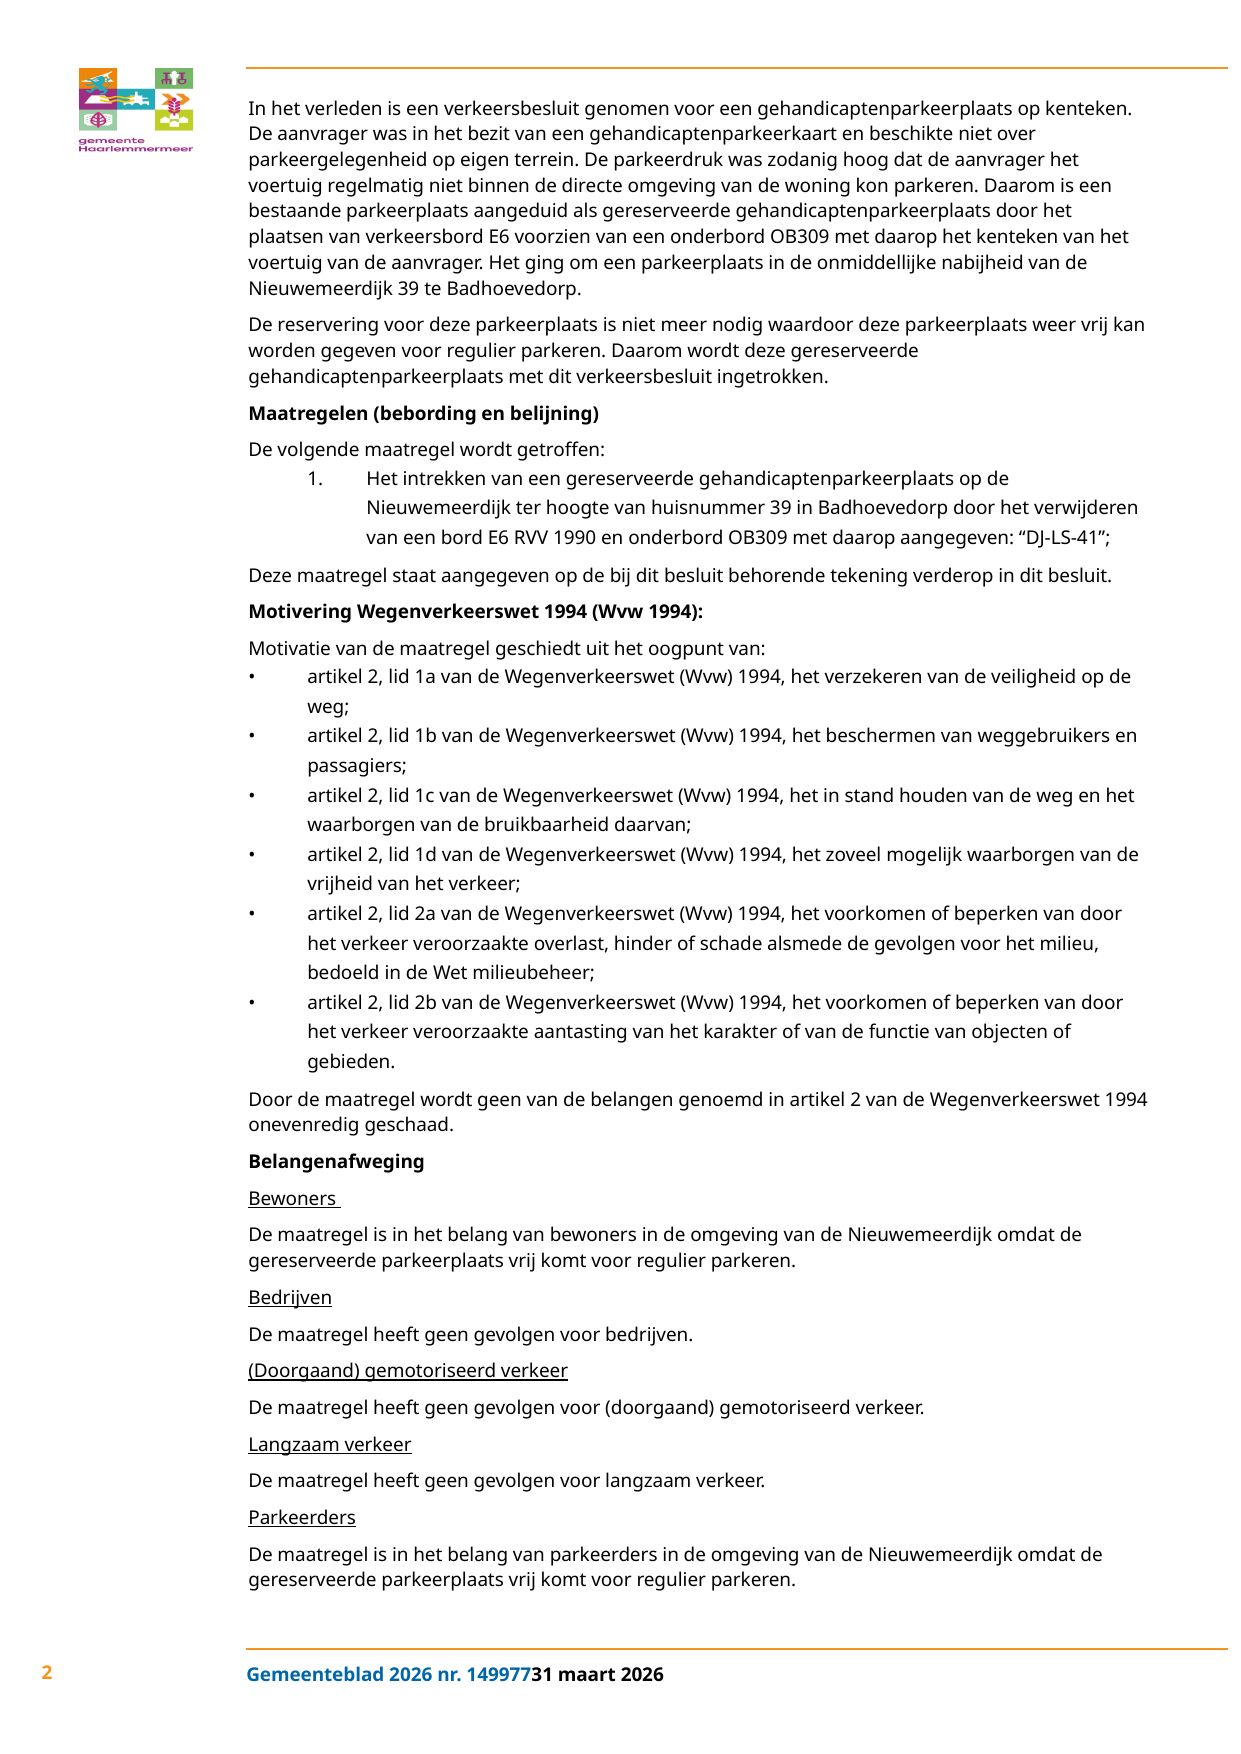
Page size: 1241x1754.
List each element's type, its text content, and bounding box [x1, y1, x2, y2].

text Bewoners [248, 1185, 1152, 1211]
text Maatregelen (bebording en belijning) [248, 400, 1152, 425]
text Motivatie van de maatregel geschiedt uit het oogpunt van: [248, 635, 1152, 661]
picture [41, 47, 231, 172]
text In het verleden is een verkeersbesluit genomen voor een gehandicaptenparkeerplaats op kenteken. De aanvrager was in het bezit van een gehandicaptenparkeerkaart en beschikte niet over parkeergelegenheid op eigen terrein. De parkeerdruk was zodanig hoog dat de aanvrager het voertuig regelmatig niet binnen de directe omgeving van de woning kon parkeren. Daarom is een bestaande parkeerplaats aangeduid als gereserveerde gehandicaptenparkeerplaats door het plaatsen van verkeersbord E6 voorzien van een onderbord OB309 met daarop het kenteken van het voertuig van de aanvrager. Het ging om een parkeerplaats in de onmiddellijke nabijheid van de Nieuwemeerdijk 39 te Badhoevedorp. [248, 95, 1152, 301]
list artikel 2, lid 2a van de Wegenverkeerswet (Wvw) 1994, het voorkomen of beperken van door het verkeer veroorzaakte overlast, hinder of schade alsmede de gevolgen voor het milieu, bedoeld in de Wet milieubeheer; [248, 900, 1152, 985]
list artikel 2, lid 1a van de Wegenverkeerswet (Wvw) 1994, het verzekeren van de veiligheid op de weg; [248, 663, 1152, 719]
text De reservering voor deze parkeerplaats is niet meer nodig waardoor deze parkeerplaats weer vrij kan worden gegeven voor regulier parkeren. Daarom wordt deze gereserveerde gehandicaptenparkeerplaats met dit verkeersbesluit ingetrokken. [248, 312, 1152, 389]
text Belangenafweging [248, 1148, 1152, 1174]
text De maatregel is in het belang van parkeerders in de omgeving van de Nieuwemeerdijk omdat de gereserveerde parkeerplaats vrij komt voor regulier parkeren. [248, 1541, 1152, 1592]
list Het intrekken van een gereserveerde gehandicaptenparkeerplaats op de Nieuwemeerdijk ter hoogte van huisnummer 39 in Badhoevedorp door het verwijderen van een bord E6 RVV 1990 en onderbord OB309 met daarop aangegeven: “DJ-LS-41”; [307, 465, 1152, 549]
text Motivering Wegenverkeerswet 1994 (Wvw 1994): [248, 598, 1152, 624]
list artikel 2, lid 1d van de Wegenverkeerswet (Wvw) 1994, het zoveel mogelijk waarborgen van de vrijheid van het verkeer; [248, 841, 1152, 896]
text De maatregel is in het belang van bewoners in de omgeving van de Nieuwemeerdijk omdat de gereserveerde parkeerplaats vrij komt voor regulier parkeren. [248, 1222, 1152, 1273]
text Door de maatregel wordt geen van de belangen genoemd in artikel 2 van de Wegenverkeerswet 1994 onevenredig geschaad. [248, 1086, 1152, 1137]
text Langzaam verkeer [248, 1431, 1152, 1456]
list artikel 2, lid 2b van de Wegenverkeerswet (Wvw) 1994, het voorkomen of beperken van door het verkeer veroorzaakte aantasting van het karakter of van de functie van objecten of gebieden. [248, 989, 1152, 1074]
text De maatregel heeft geen gevolgen voor bedrijven. [248, 1321, 1152, 1346]
list artikel 2, lid 1c van de Wegenverkeerswet (Wvw) 1994, het in stand houden van de weg en het waarborgen van de bruikbaarheid daarvan; [248, 782, 1152, 837]
text De maatregel heeft geen gevolgen voor (doorgaand) gemotoriseerd verkeer. [248, 1394, 1152, 1420]
text Deze maatregel staat aangegeven op de bij dit besluit behorende tekening verderop in dit besluit. [248, 562, 1152, 587]
text De maatregel heeft geen gevolgen voor langzaam verkeer. [248, 1467, 1152, 1493]
text (Doorgaand) gemotoriseerd verkeer [248, 1357, 1152, 1383]
list artikel 2, lid 1b van de Wegenverkeerswet (Wvw) 1994, het beschermen van weggebruikers en passagiers; [248, 723, 1152, 778]
text De volgende maatregel wordt getroffen: [248, 436, 1152, 462]
text Parkeerders [248, 1504, 1152, 1530]
text Bedrijven [248, 1284, 1152, 1310]
